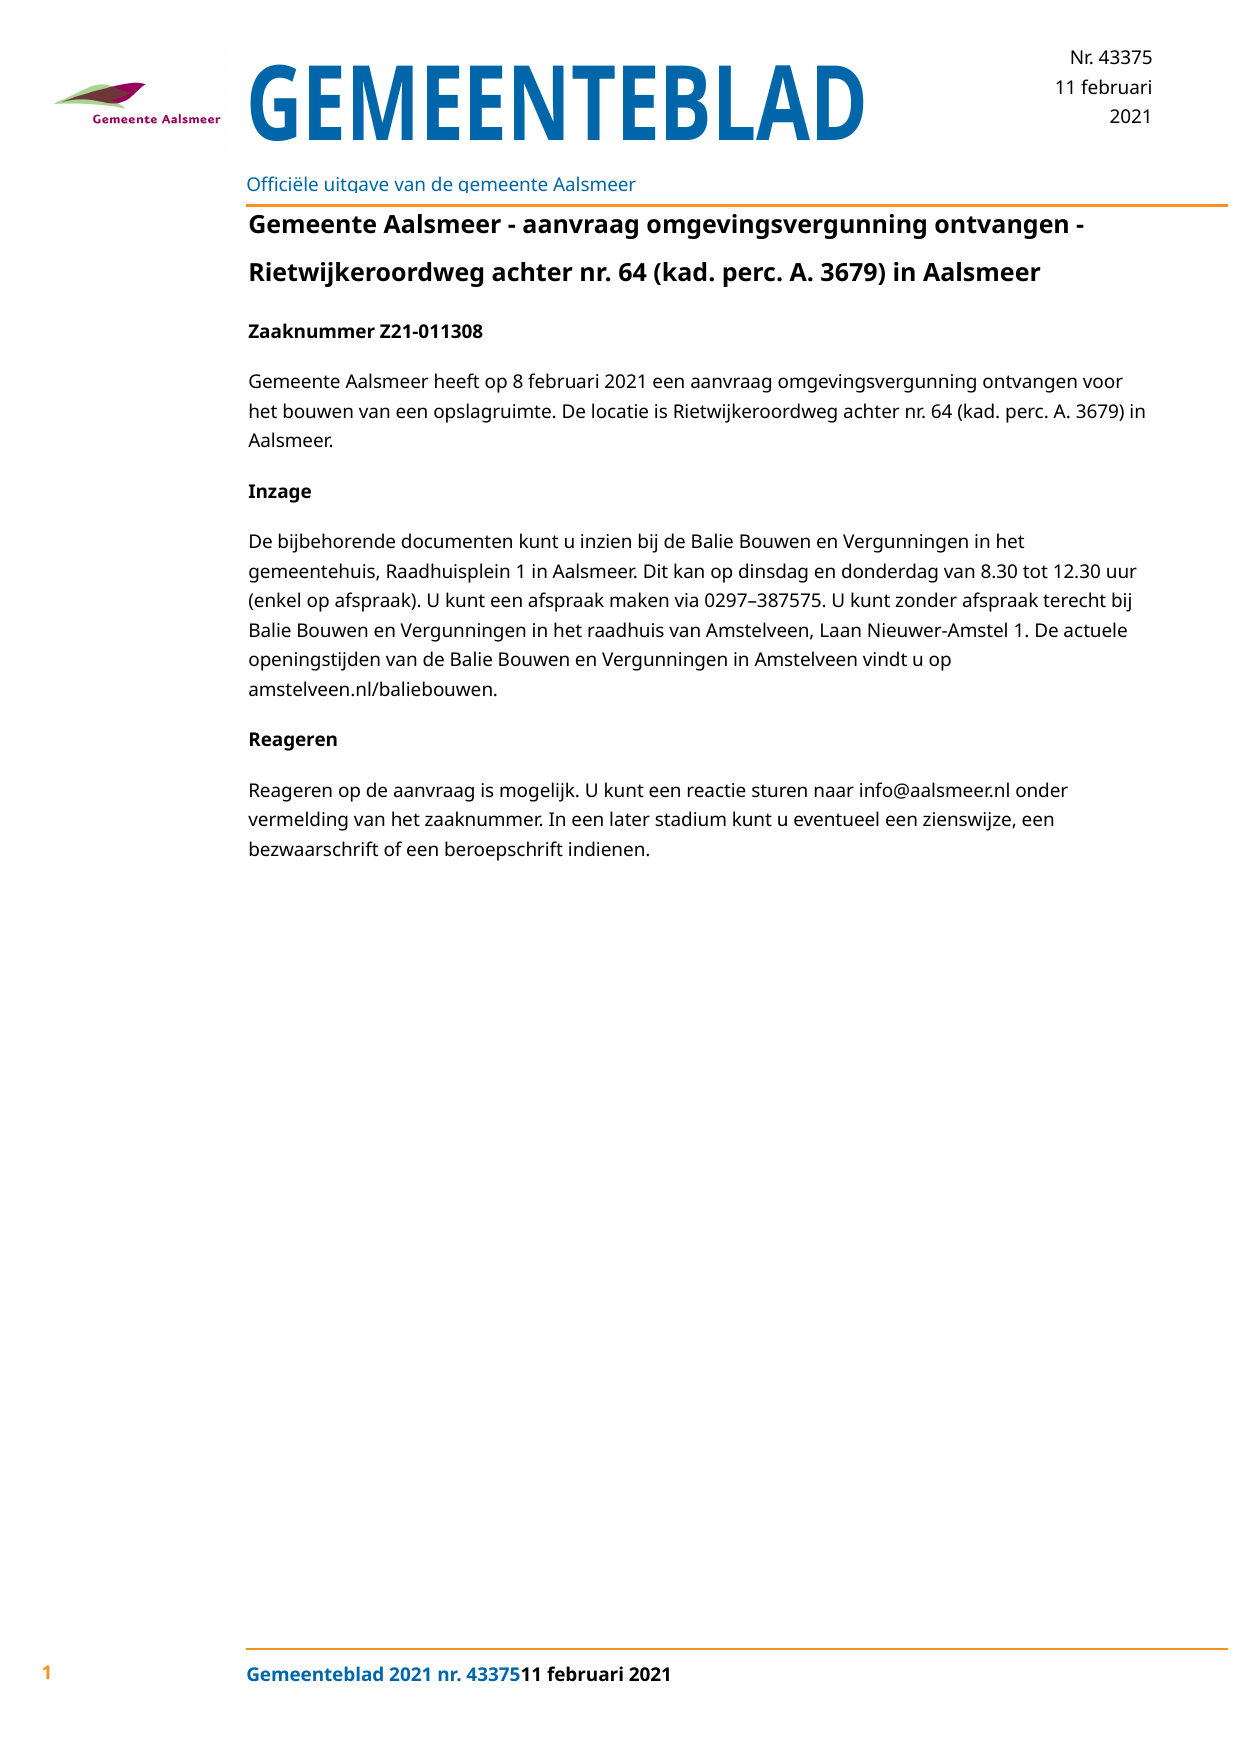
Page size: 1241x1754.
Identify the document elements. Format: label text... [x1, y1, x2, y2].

text Inzage [248, 478, 1152, 504]
text Gemeente Aalsmeer - aanvraag omgevingsvergunning ontvangen - Rietwijkeroordweg achter nr. 64 (kad. perc. A. 3679) in Aalsmeer [248, 207, 1152, 288]
text Reageren [248, 727, 1152, 752]
text Reageren op de aanvraag is mogelijk. U kunt een reactie sturen naar info@aalsmeer.nl onder vermelding van het zaaknummer. In een later stadium kunt u eventueel een zienswijze, een bezwaarschrift of een beroepschrift indienen. [248, 777, 1152, 862]
text Zaaknummer Z21-011308 [248, 318, 1152, 344]
text Gemeente Aalsmeer heeft op 8 februari 2021 een aanvraag omgevingsvergunning ontvangen voor het bouwen van een opslagruimte. De locatie is Rietwijkeroordweg achter nr. 64 (kad. perc. A. 3679) in Aalsmeer. [248, 368, 1152, 453]
text De bijbehorende documenten kunt u inzien bij de Balie Bouwen en Vergunningen in het gemeentehuis, Raadhuisplein 1 in Aalsmeer. Dit kan op dinsdag en donderdag van 8.30 tot 12.30 uur (enkel op afspraak). U kunt een afspraak maken via 0297–387575. U kunt zonder afspraak terecht bij Balie Bouwen en Vergunningen in het raadhuis van Amstelveen, Laan Nieuwer-Amstel 1. De actuele openingstijden van de Balie Bouwen en Vergunningen in Amstelveen vindt u op amstelveen.nl/baliebouwen. [248, 528, 1152, 702]
picture [41, 47, 231, 172]
